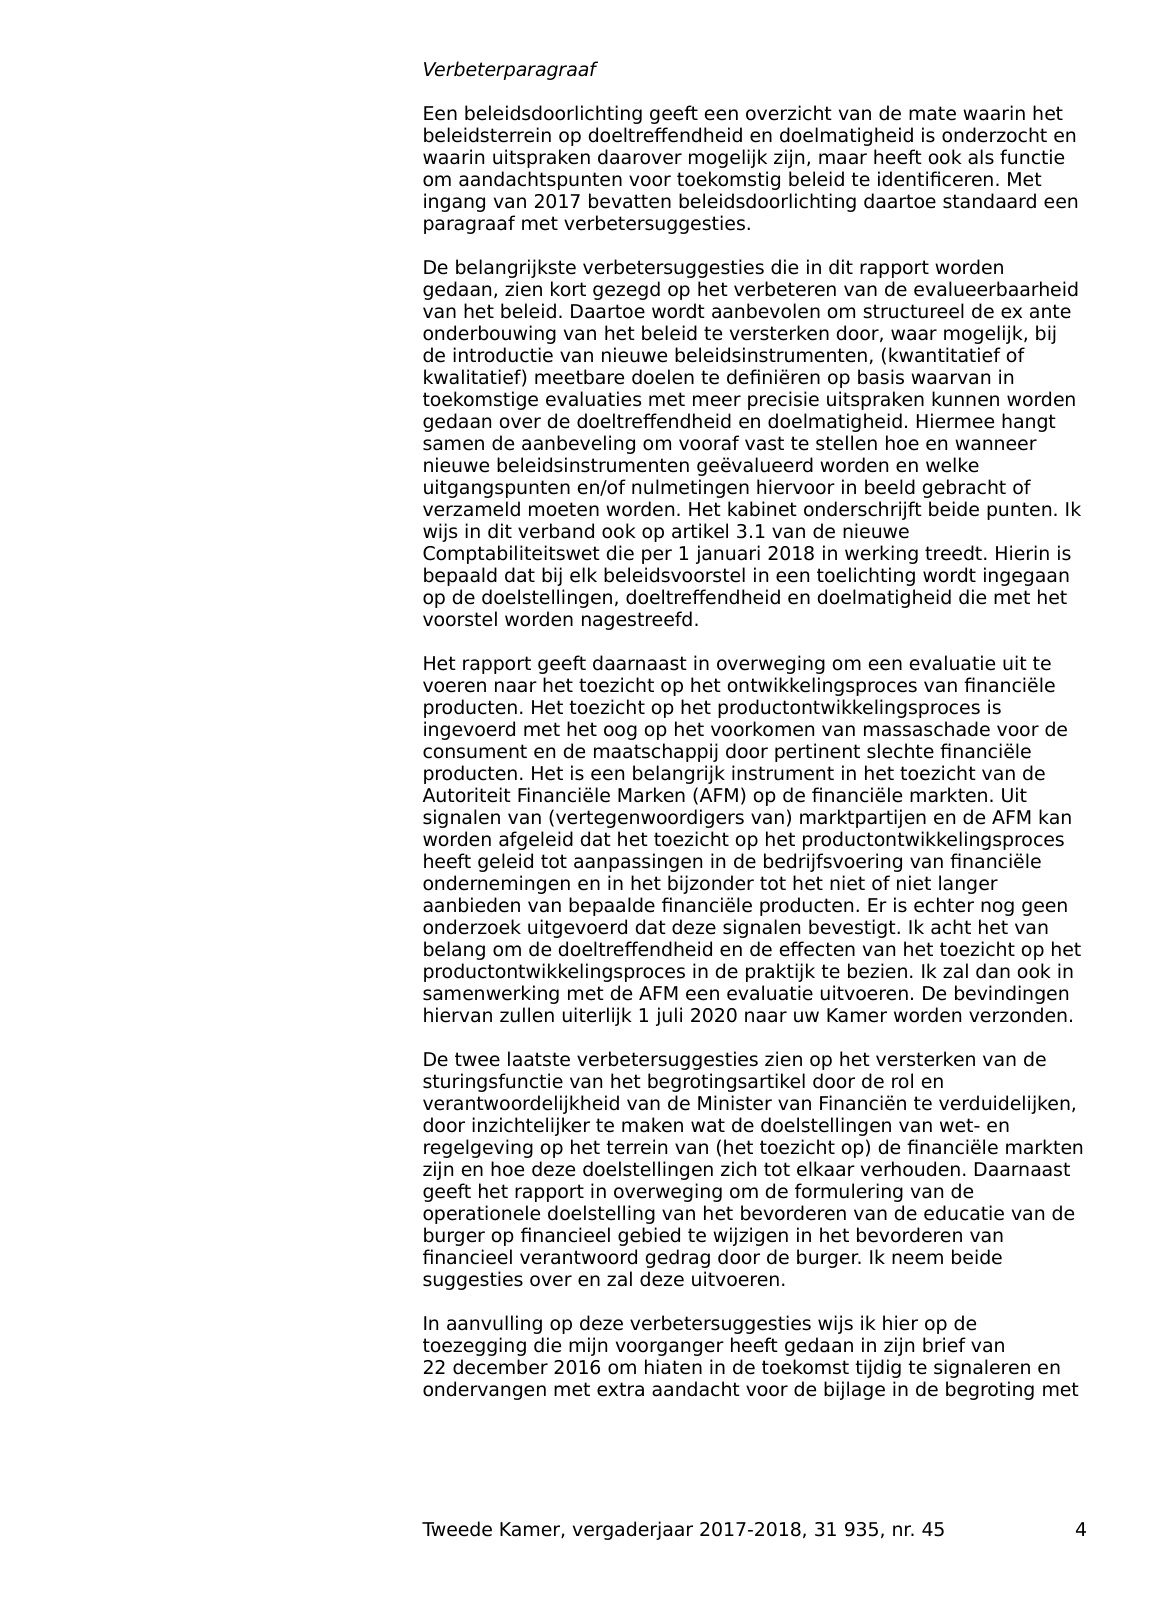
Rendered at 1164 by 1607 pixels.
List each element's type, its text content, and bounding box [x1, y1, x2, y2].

text In aanvulling op deze verbetersuggesties wijs ik hier op de toezegging die mijn voorganger heeft gedaan in zijn brief van 22 december 2016 om hiaten in de toekomst tijdig te signaleren en ondervangen met extra aandacht voor de bijlage in de begroting met [422, 1313, 1087, 1401]
subtitle Verbeterparagraaf [422, 59, 1087, 81]
text Een beleidsdoorlichting geeft een overzicht van de mate waarin het beleidsterrein op doeltreffendheid en doelmatigheid is onderzocht en waarin uitspraken daarover mogelijk zijn, maar heeft ook als functie om aandachtspunten voor toekomstig beleid te identificeren. Met ingang van 2017 bevatten beleidsdoorlichting daartoe standaard een paragraaf met verbetersuggesties. [422, 103, 1087, 235]
text De twee laatste verbetersuggesties zien op het versterken van de sturingsfunctie van het begrotingsartikel door de rol en verantwoordelijkheid van de Minister van Financiën te verduidelijken, door inzichtelijker te maken wat de doelstellingen van wet- en regelgeving op het terrein van (het toezicht op) de financiële markten zijn en hoe deze doelstellingen zich tot elkaar verhouden. Daarnaast geeft het rapport in overweging om de formulering van de operationele doelstelling van het bevorderen van de educatie van de burger op financieel gebied te wijzigen in het bevorderen van financieel verantwoord gedrag door de burger. Ik neem beide suggesties over en zal deze uitvoeren. [422, 1049, 1087, 1291]
text Het rapport geeft daarnaast in overweging om een evaluatie uit te voeren naar het toezicht op het ontwikkelingsproces van financiële producten. Het toezicht op het productontwikkelingsproces is ingevoerd met het oog op het voorkomen van massaschade voor de consument en de maatschappij door pertinent slechte financiële producten. Het is een belangrijk instrument in het toezicht van de Autoriteit Financiële Marken (AFM) op de financiële markten. Uit signalen van (vertegenwoordigers van) marktpartijen en de AFM kan worden afgeleid dat het toezicht op het productontwikkelingsproces heeft geleid tot aanpassingen in de bedrijfsvoering van financiële ondernemingen en in het bijzonder tot het niet of niet langer aanbieden van bepaalde financiële producten. Er is echter nog geen onderzoek uitgevoerd dat deze signalen bevestigt. Ik acht het van belang om de doeltreffendheid en de effecten van het toezicht op het productontwikkelingsproces in de praktijk te bezien. Ik zal dan ook in samenwerking met de AFM een evaluatie uitvoeren. De bevindingen hiervan zullen uiterlijk 1 juli 2020 naar uw Kamer worden verzonden. [422, 653, 1087, 1027]
text De belangrijkste verbetersuggesties die in dit rapport worden gedaan, zien kort gezegd op het verbeteren van de evalueerbaarheid van het beleid. Daartoe wordt aanbevolen om structureel de ex ante onderbouwing van het beleid te versterken door, waar mogelijk, bij de introductie van nieuwe beleidsinstrumenten, (kwantitatief of kwalitatief) meetbare doelen te definiëren op basis waarvan in toekomstige evaluaties met meer precisie uitspraken kunnen worden gedaan over de doeltreffendheid en doelmatigheid. Hiermee hangt samen de aanbeveling om vooraf vast te stellen hoe en wanneer nieuwe beleidsinstrumenten geëvalueerd worden en welke uitgangspunten en/of nulmetingen hiervoor in beeld gebracht of verzameld moeten worden. Het kabinet onderschrijft beide punten. Ik wijs in dit verband ook op artikel 3.1 van de nieuwe Comptabiliteitswet die per 1 januari 2018 in werking treedt. Hierin is bepaald dat bij elk beleidsvoorstel in een toelichting wordt ingegaan op de doelstellingen, doeltreffendheid en doelmatigheid die met het voorstel worden nagestreefd. [422, 257, 1087, 631]
